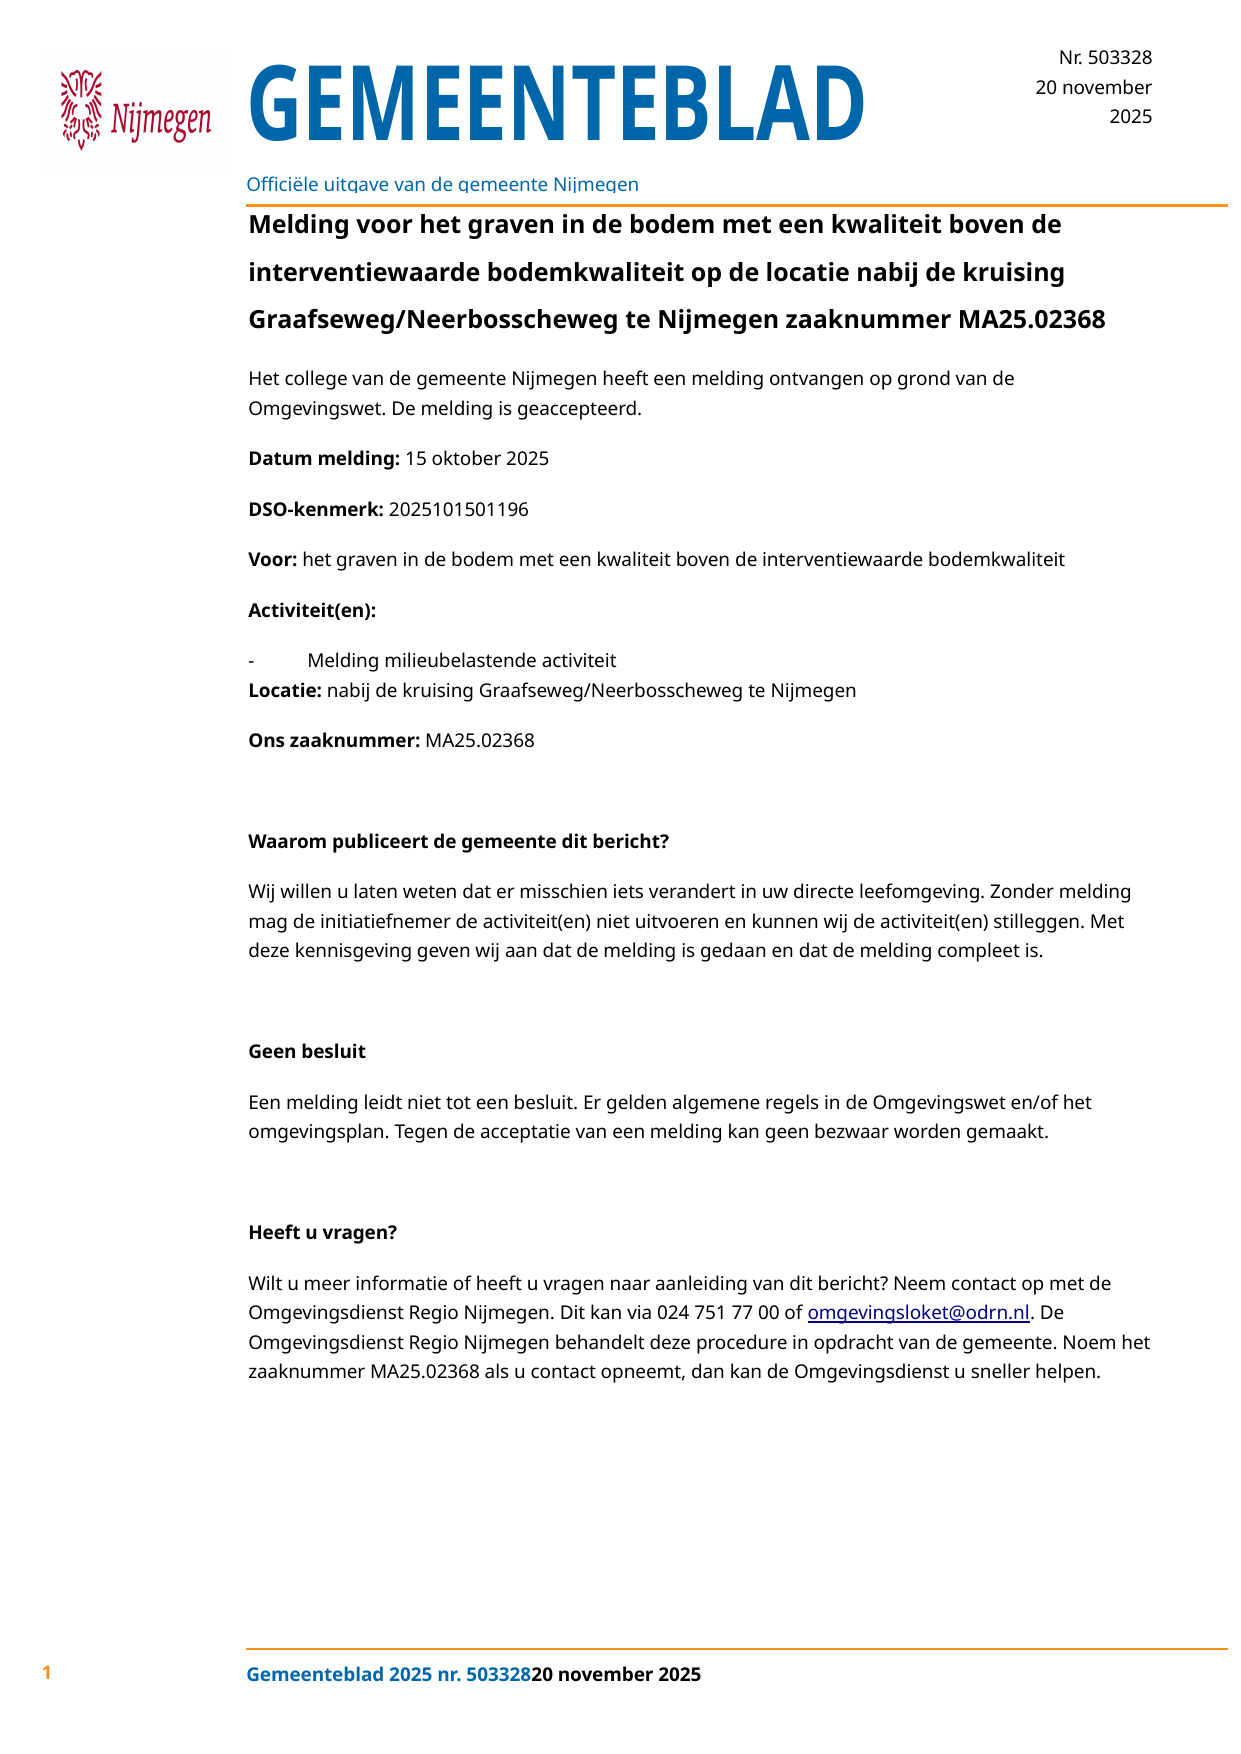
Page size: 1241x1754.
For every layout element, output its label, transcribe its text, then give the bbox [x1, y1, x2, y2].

text Geen besluit [248, 1038, 1152, 1064]
text Waarom publiceert de gemeente dit bericht? [248, 828, 1152, 854]
picture [41, 47, 231, 172]
text Het college van de gemeente Nijmegen heeft een melding ontvangen op grond van de Omgevingswet. De melding is geaccepteerd. [248, 366, 1152, 421]
text DSO-kenmerk: 2025101501196 [248, 496, 1152, 522]
text Een melding leidt niet tot een besluit. Er gelden algemene regels in de Omgevingswet en/of het omgevingsplan. Tegen de acceptatie van een melding kan geen bezwaar worden gemaakt. [248, 1089, 1152, 1144]
text Melding voor het graven in de bodem met een kwaliteit boven de interventiewaarde bodemkwaliteit op de locatie nabij de kruising Graafseweg/Neerbosscheweg te Nijmegen zaaknummer MA25.02368 [248, 207, 1152, 336]
text Activiteit(en): [248, 597, 1152, 622]
text Heeft u vragen? [248, 1219, 1152, 1245]
text Wij willen u laten weten dat er misschien iets verandert in uw directe leefomgeving. Zonder melding mag de initiatiefnemer de activiteit(en) niet uitvoeren en kunnen wij de activiteit(en) stilleggen. Met deze kennisgeving geven wij aan dat de melding is gedaan en dat de melding compleet is. [248, 878, 1152, 963]
list Melding milieubelastende activiteit [248, 647, 1152, 673]
text Locatie: nabij de kruising Graafseweg/Neerbosscheweg te Nijmegen [248, 677, 1152, 702]
text Datum melding: 15 oktober 2025 [248, 446, 1152, 471]
text Voor: het graven in de bodem met een kwaliteit boven de interventiewaarde bodemkwaliteit [248, 546, 1152, 572]
text Wilt u meer informatie of heeft u vragen naar aanleiding van dit bericht? Neem contact op met de Omgevingsdienst Regio Nijmegen. Dit kan via 024 751 77 00 of omgevingsloket@odrn.nl. De Omgevingsdienst Regio Nijmegen behandelt deze procedure in opdracht van de gemeente. Noem het zaaknummer MA25.02368 als u contact opneemt, dan kan de Omgevingsdienst u sneller helpen. [248, 1270, 1152, 1384]
text Ons zaaknummer: MA25.02368 [248, 727, 1152, 753]
